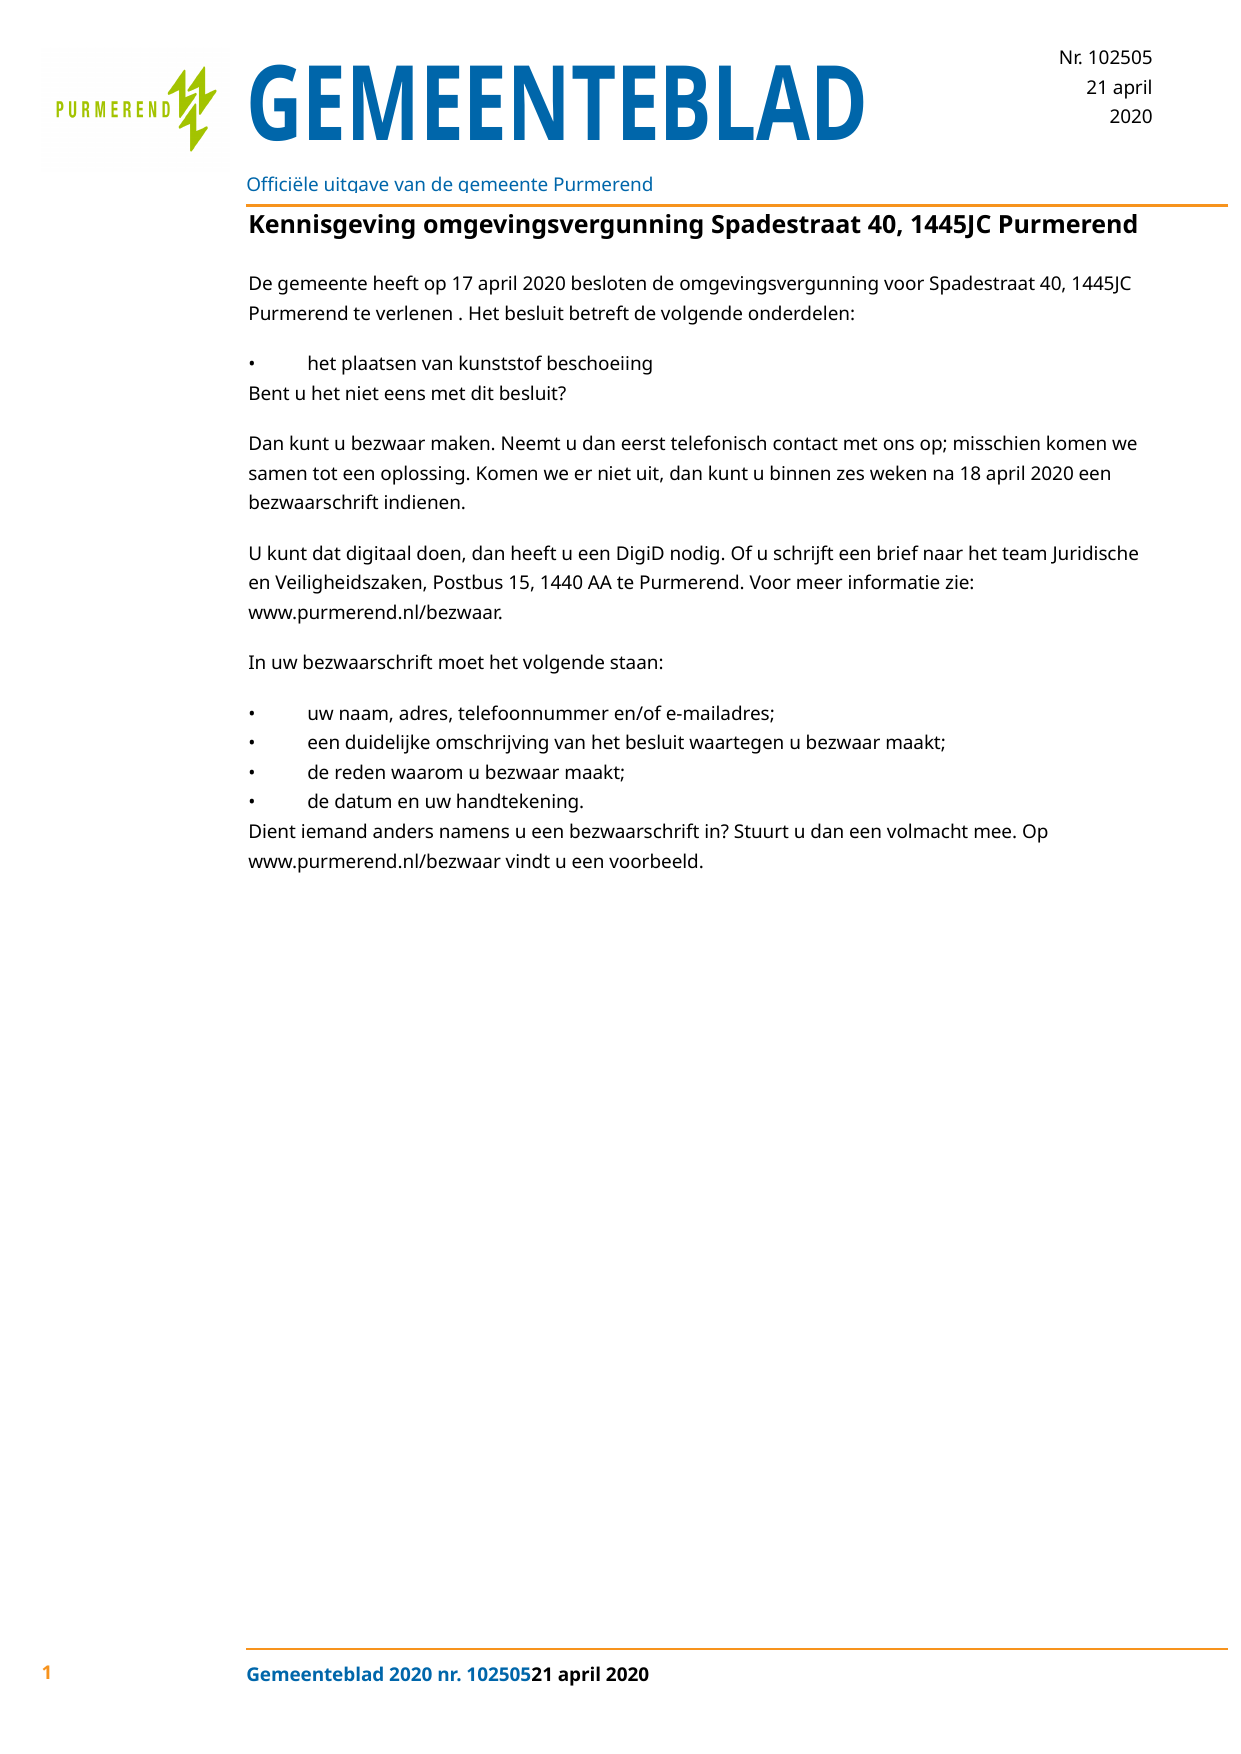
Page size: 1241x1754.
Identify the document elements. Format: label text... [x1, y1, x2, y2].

text Dan kunt u bezwaar maken. Neemt u dan eerst telefonisch contact met ons op; misschien komen we samen tot een oplossing. Komen we er niet uit, dan kunt u binnen zes weken na 18 april 2020 een bezwaarschrift indienen. [248, 430, 1152, 515]
list de reden waarom u bezwaar maakt; [248, 759, 1152, 785]
text Kennisgeving omgevingsvergunning Spadestraat 40, 1445JC Purmerend [248, 207, 1152, 241]
text Dient iemand anders namens u een bezwaarschrift in? Stuurt u dan een volmacht mee. Op www.purmerend.nl/bezwaar vindt u een voorbeeld. [248, 818, 1152, 873]
list een duidelijke omschrijving van het besluit waartegen u bezwaar maakt; [248, 729, 1152, 755]
list het plaatsen van kunststof beschoeiing [248, 350, 1152, 376]
text Bent u het niet eens met dit besluit? [248, 380, 1152, 406]
text De gemeente heeft op 17 april 2020 besloten de omgevingsvergunning voor Spadestraat 40, 1445JC Purmerend te verlenen . Het besluit betreft de volgende onderdelen: [248, 270, 1152, 326]
picture [41, 47, 231, 172]
text U kunt dat digitaal doen, dan heeft u een DigiD nodig. Of u schrijft een brief naar het team Juridische en Veiligheidszaken, Postbus 15, 1440 AA te Purmerend. Voor meer informatie zie: www.purmerend.nl/bezwaar. [248, 540, 1152, 625]
text In uw bezwaarschrift moet het volgende staan: [248, 649, 1152, 675]
list uw naam, adres, telefoonnummer en/of e-mailadres; [248, 700, 1152, 726]
list de datum en uw handtekening. [248, 789, 1152, 814]
